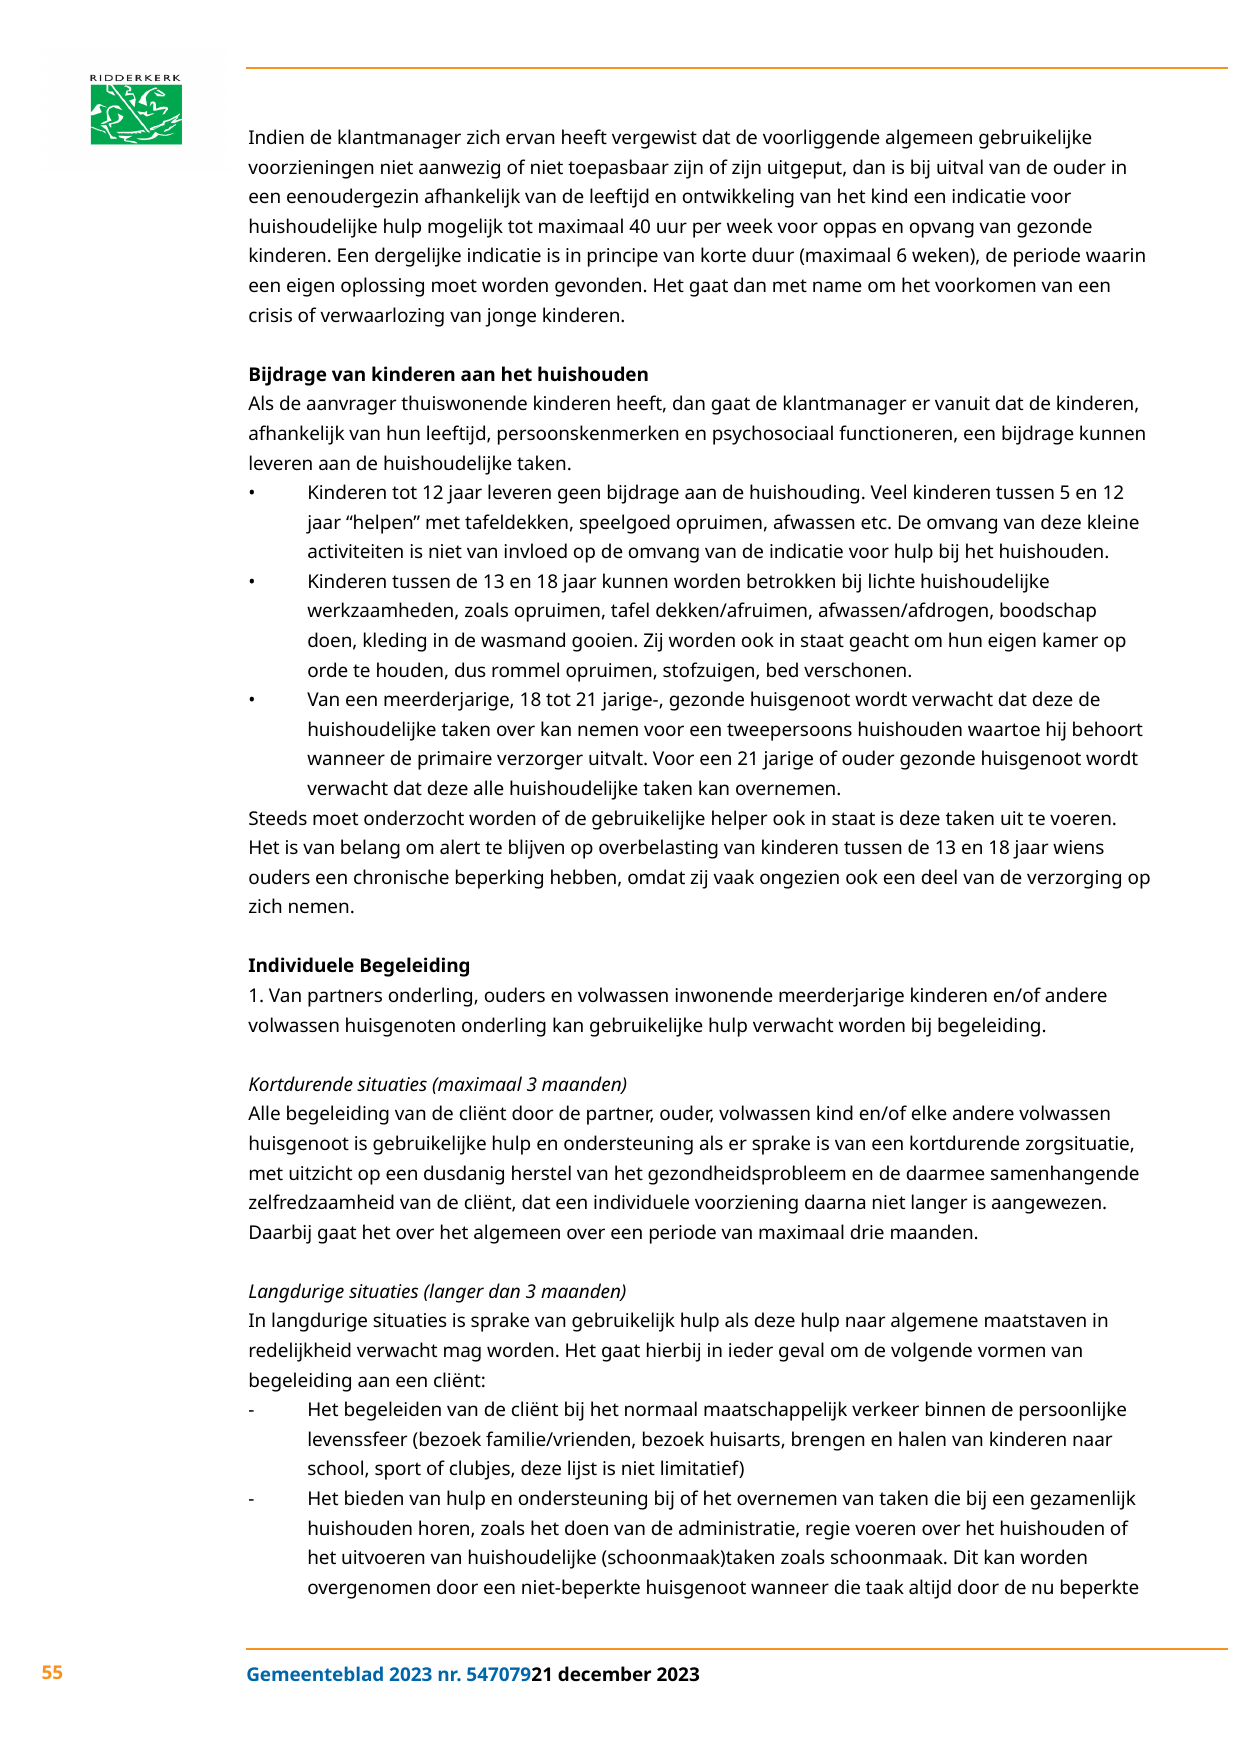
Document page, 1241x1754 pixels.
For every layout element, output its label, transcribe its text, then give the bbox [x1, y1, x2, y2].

text Bijdrage van kinderen aan het huishouden [248, 361, 1152, 387]
list Het bieden van hulp en ondersteuning bij of het overnemen van taken die bij een gezamenlijk huishouden horen, zoals het doen van de administratie, regie voeren over het huishouden of het uitvoeren van huishoudelijke (schoonmaak)taken zoals schoonmaak. Dit kan worden overgenomen door een niet-beperkte huisgenoot wanneer die taak altijd door de nu beperkte [248, 1485, 1152, 1600]
text Alle begeleiding van de cliënt door de partner, ouder, volwassen kind en/of elke andere volwassen huisgenoot is gebruikelijke hulp en ondersteuning als er sprake is van een kortdurende zorgsituatie, met uitzicht op een dusdanig herstel van het gezondheidsprobleem en de daarmee samenhangende zelfredzaamheid van de cliënt, dat een individuele voorziening daarna niet langer is aangewezen. Daarbij gaat het over het algemeen over een periode van maximaal drie maanden. [248, 1101, 1152, 1245]
text Steeds moet onderzocht worden of de gebruikelijke helper ook in staat is deze taken uit te voeren. Het is van belang om alert te blijven op overbelasting van kinderen tussen de 13 en 18 jaar wiens ouders een chronische beperking hebben, omdat zij vaak ongezien ook een deel van de verzorging op zich nemen. [248, 805, 1152, 919]
list Kinderen tot 12 jaar leveren geen bijdrage aan de huishouding. Veel kinderen tussen 5 en 12 jaar “helpen” met tafeldekken, speelgoed opruimen, afwassen etc. De omvang van deze kleine activiteiten is niet van invloed op de omvang van de indicatie voor hulp bij het huishouden. [248, 479, 1152, 564]
list Het begeleiden van de cliënt bij het normaal maatschappelijk verkeer binnen de persoonlijke levenssfeer (bezoek familie/vrienden, bezoek huisarts, brengen en halen van kinderen naar school, sport of clubjes, deze lijst is niet limitatief) [248, 1396, 1152, 1481]
list Kinderen tussen de 13 en 18 jaar kunnen worden betrokken bij lichte huishoudelijke werkzaamheden, zoals opruimen, tafel dekken/afruimen, afwassen/afdrogen, boodschap doen, kleding in de wasmand gooien. Zij worden ook in staat geacht om hun eigen kamer op orde te houden, dus rommel opruimen, stofzuigen, bed verschonen. [248, 568, 1152, 683]
text In langdurige situaties is sprake van gebruikelijk hulp als deze hulp naar algemene maatstaven in redelijkheid verwacht mag worden. Het gaat hierbij in ieder geval om de volgende vormen van begeleiding aan een cliënt: [248, 1308, 1152, 1393]
text Kortdurende situaties (maximaal 3 maanden) [248, 1071, 1152, 1097]
list Van een meerderjarige, 18 tot 21 jarige-, gezonde huisgenoot wordt verwacht dat deze de huishoudelijke taken over kan nemen voor een tweepersoons huishouden waartoe hij behoort wanneer de primaire verzorger uitvalt. Voor een 21 jarige of ouder gezonde huisgenoot wordt verwacht dat deze alle huishoudelijke taken kan overnemen. [248, 686, 1152, 801]
text Indien de klantmanager zich ervan heeft vergewist dat de voorliggende algemeen gebruikelijke voorzieningen niet aanwezig of niet toepasbaar zijn of zijn uitgeput, dan is bij uitval van de ouder in een eenoudergezin afhankelijk van de leeftijd en ontwikkeling van het kind een indicatie voor huishoudelijke hulp mogelijk tot maximaal 40 uur per week voor oppas en opvang van gezonde kinderen. Een dergelijke indicatie is in principe van korte duur (maximaal 6 weken), de periode waarin een eigen oplossing moet worden gevonden. Het gaat dan met name om het voorkomen van een crisis of verwaarlozing van jonge kinderen. [248, 124, 1152, 328]
text Individuele Begeleiding [248, 953, 1152, 978]
text Langdurige situaties (langer dan 3 maanden) [248, 1278, 1152, 1304]
picture [41, 47, 231, 172]
text 1. Van partners onderling, ouders en volwassen inwonende meerderjarige kinderen en/of andere volwassen huisgenoten onderling kan gebruikelijke hulp verwacht worden bij begeleiding. [248, 982, 1152, 1038]
text Als de aanvrager thuiswonende kinderen heeft, dan gaat de klantmanager er vanuit dat de kinderen, afhankelijk van hun leeftijd, persoonskenmerken en psychosociaal functioneren, een bijdrage kunnen leveren aan de huishoudelijke taken. [248, 391, 1152, 476]
